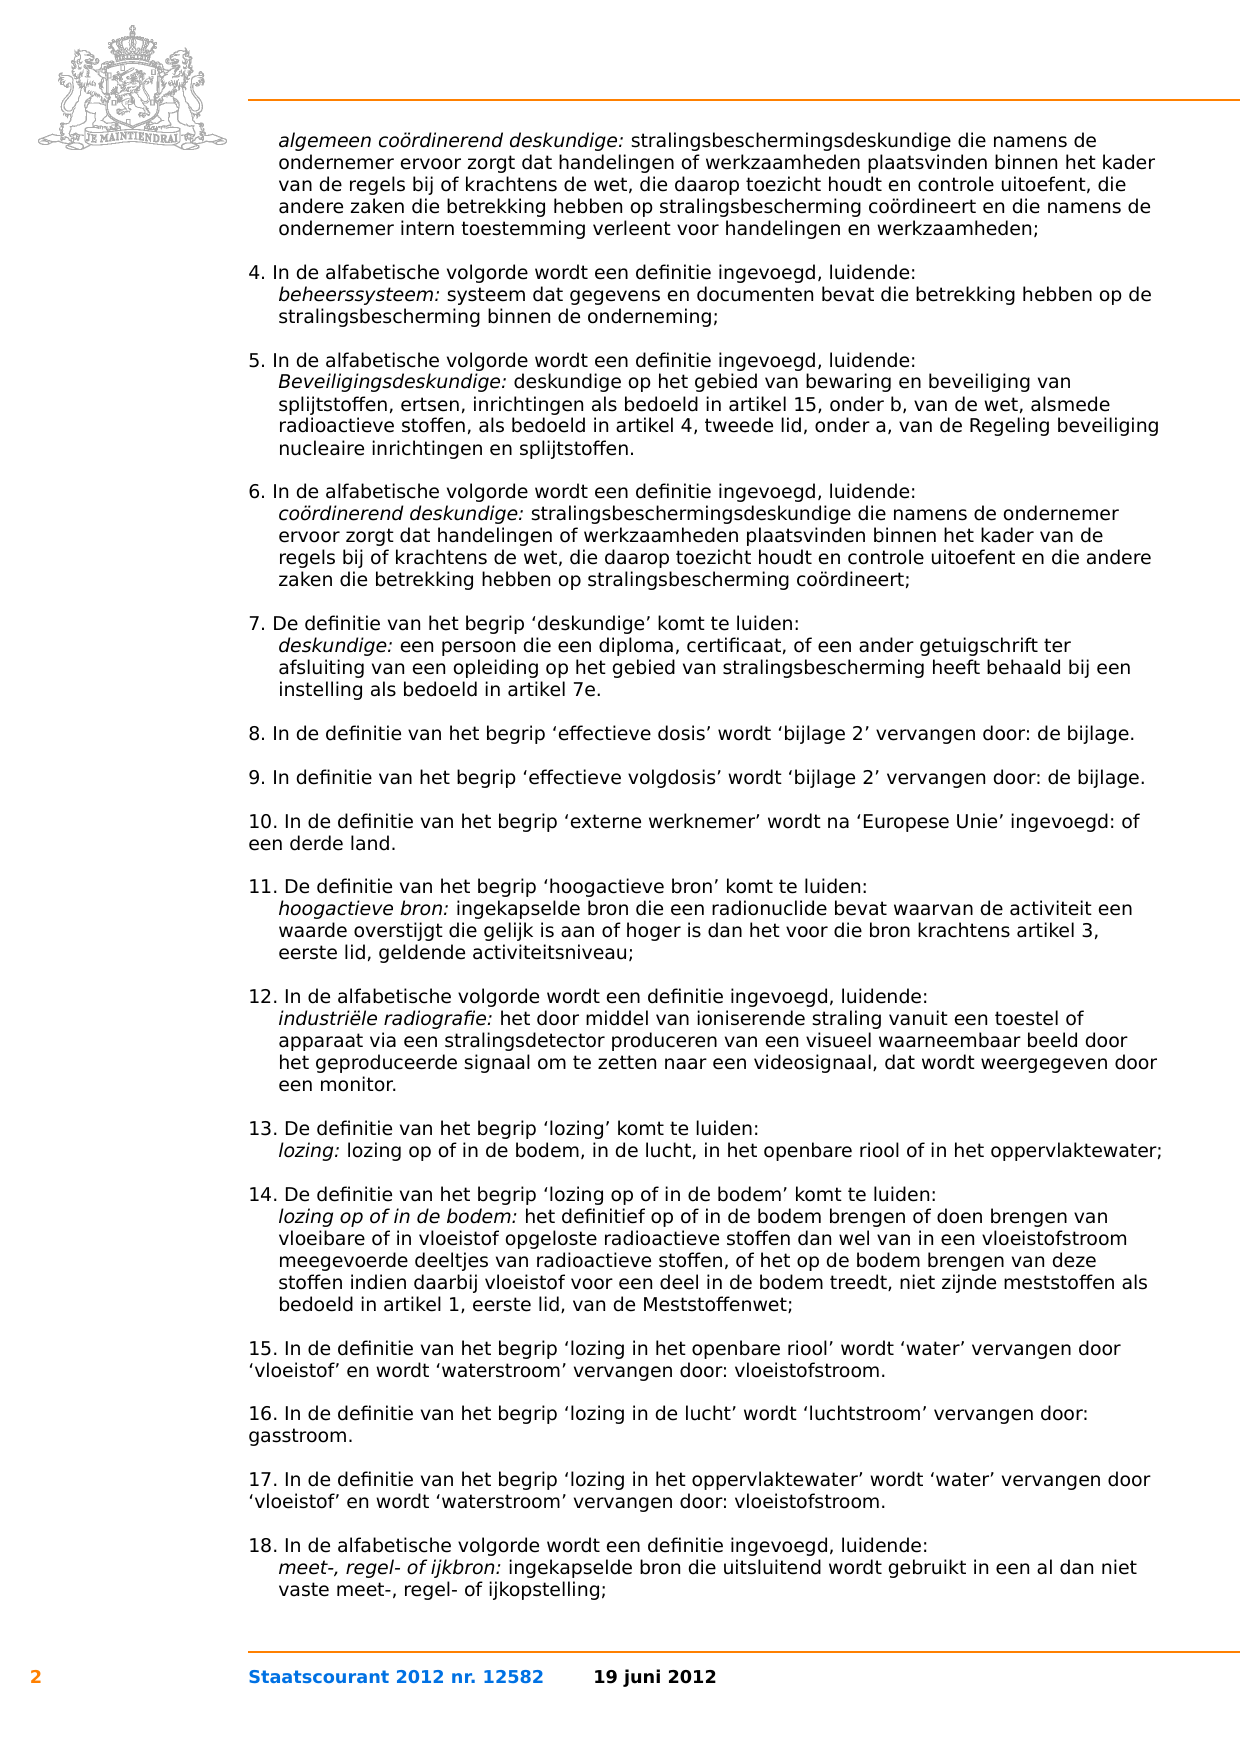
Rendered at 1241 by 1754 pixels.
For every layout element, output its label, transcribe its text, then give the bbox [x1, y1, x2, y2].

text 4. In de alfabetische volgorde wordt een definitie ingevoegd, luidende: [248, 262, 1163, 284]
text lozing: lozing op of in de bodem, in de lucht, in het openbare riool of in het oppervlaktewater; [278, 1140, 1163, 1162]
text 6. In de alfabetische volgorde wordt een definitie ingevoegd, luidende: [248, 481, 1163, 503]
text algemeen coördinerend deskundige: stralingsbeschermingsdeskundige die namens de ondernemer ervoor zorgt dat handelingen of werkzaamheden plaatsvinden binnen het kader van de regels bij of krachtens de wet, die daarop toezicht houdt en controle uitoefent, die andere zaken die betrekking hebben op stralingsbescherming coördineert en die namens de ondernemer intern toestemming verleent voor handelingen en werkzaamheden; [278, 130, 1163, 240]
text 8. In de definitie van het begrip ‘effectieve dosis’ wordt ‘bijlage 2’ vervangen door: de bijlage. [248, 723, 1163, 745]
text coördinerend deskundige: stralingsbeschermingsdeskundige die namens de ondernemer ervoor zorgt dat handelingen of werkzaamheden plaatsvinden binnen het kader van de regels bij of krachtens de wet, die daarop toezicht houdt en controle uitoefent en die andere zaken die betrekking hebben op stralingsbescherming coördineert; [278, 503, 1163, 591]
text 14. De definitie van het begrip ‘lozing op of in de bodem’ komt te luiden: [248, 1184, 1163, 1206]
text 15. In de definitie van het begrip ‘lozing in het openbare riool’ wordt ‘water’ vervangen door ‘vloeistof’ en wordt ‘waterstroom’ vervangen door: vloeistofstroom. [248, 1337, 1163, 1381]
picture [38, 25, 227, 150]
text 18. In de alfabetische volgorde wordt een definitie ingevoegd, luidende: [248, 1535, 1163, 1557]
text 13. De definitie van het begrip ‘lozing’ komt te luiden: [248, 1118, 1163, 1140]
text 17. In de definitie van het begrip ‘lozing in het oppervlaktewater’ wordt ‘water’ vervangen door ‘vloeistof’ en wordt ‘waterstroom’ vervangen door: vloeistofstroom. [248, 1469, 1163, 1513]
text meet-, regel- of ijkbron: ingekapselde bron die uitsluitend wordt gebruikt in een al dan niet vaste meet-, regel- of ijkopstelling; [278, 1557, 1163, 1601]
text 5. In de alfabetische volgorde wordt een definitie ingevoegd, luidende: [248, 349, 1163, 371]
text beheerssysteem: systeem dat gegevens en documenten bevat die betrekking hebben op de stralingsbescherming binnen de onderneming; [278, 284, 1163, 328]
text 11. De definitie van het begrip ‘hoogactieve bron’ komt te luiden: [248, 876, 1163, 898]
text 7. De definitie van het begrip ‘deskundige’ komt te luiden: [248, 613, 1163, 635]
text 16. In de definitie van het begrip ‘lozing in de lucht’ wordt ‘luchtstroom’ vervangen door: gasstroom. [248, 1403, 1163, 1447]
text deskundige: een persoon die een diploma, certificaat, of een ander getuigschrift ter afsluiting van een opleiding op het gebied van stralingsbescherming heeft behaald bij een instelling als bedoeld in artikel 7e. [278, 635, 1163, 701]
text lozing op of in de bodem: het definitief op of in de bodem brengen of doen brengen van vloeibare of in vloeistof opgeloste radioactieve stoffen dan wel van in een vloeistofstroom meegevoerde deeltjes van radioactieve stoffen, of het op de bodem brengen van deze stoffen indien daarbij vloeistof voor een deel in de bodem treedt, niet zijnde meststoffen als bedoeld in artikel 1, eerste lid, van de Meststoffenwet; [278, 1206, 1163, 1316]
text industriële radiografie: het door middel van ioniserende straling vanuit een toestel of apparaat via een stralingsdetector produceren van een visueel waarneembaar beeld door het geproduceerde signaal om te zetten naar een videosignaal, dat wordt weergegeven door een monitor. [278, 1008, 1163, 1096]
text hoogactieve bron: ingekapselde bron die een radionuclide bevat waarvan de activiteit een waarde overstijgt die gelijk is aan of hoger is dan het voor die bron krachtens artikel 3, eerste lid, geldende activiteitsniveau; [278, 898, 1163, 964]
text 10. In de definitie van het begrip ‘externe werknemer’ wordt na ‘Europese Unie’ ingevoegd: of een derde land. [248, 811, 1163, 854]
text 12. In de alfabetische volgorde wordt een definitie ingevoegd, luidende: [248, 986, 1163, 1008]
text 9. In definitie van het begrip ‘effectieve volgdosis’ wordt ‘bijlage 2’ vervangen door: de bijlage. [248, 767, 1163, 789]
text Beveiligingsdeskundige: deskundige op het gebied van bewaring en beveiliging van splijtstoffen, ertsen, inrichtingen als bedoeld in artikel 15, onder b, van de wet, alsmede radioactieve stoffen, als bedoeld in artikel 4, tweede lid, onder a, van de Regeling beveiliging nucleaire inrichtingen en splijtstoffen. [278, 371, 1163, 459]
